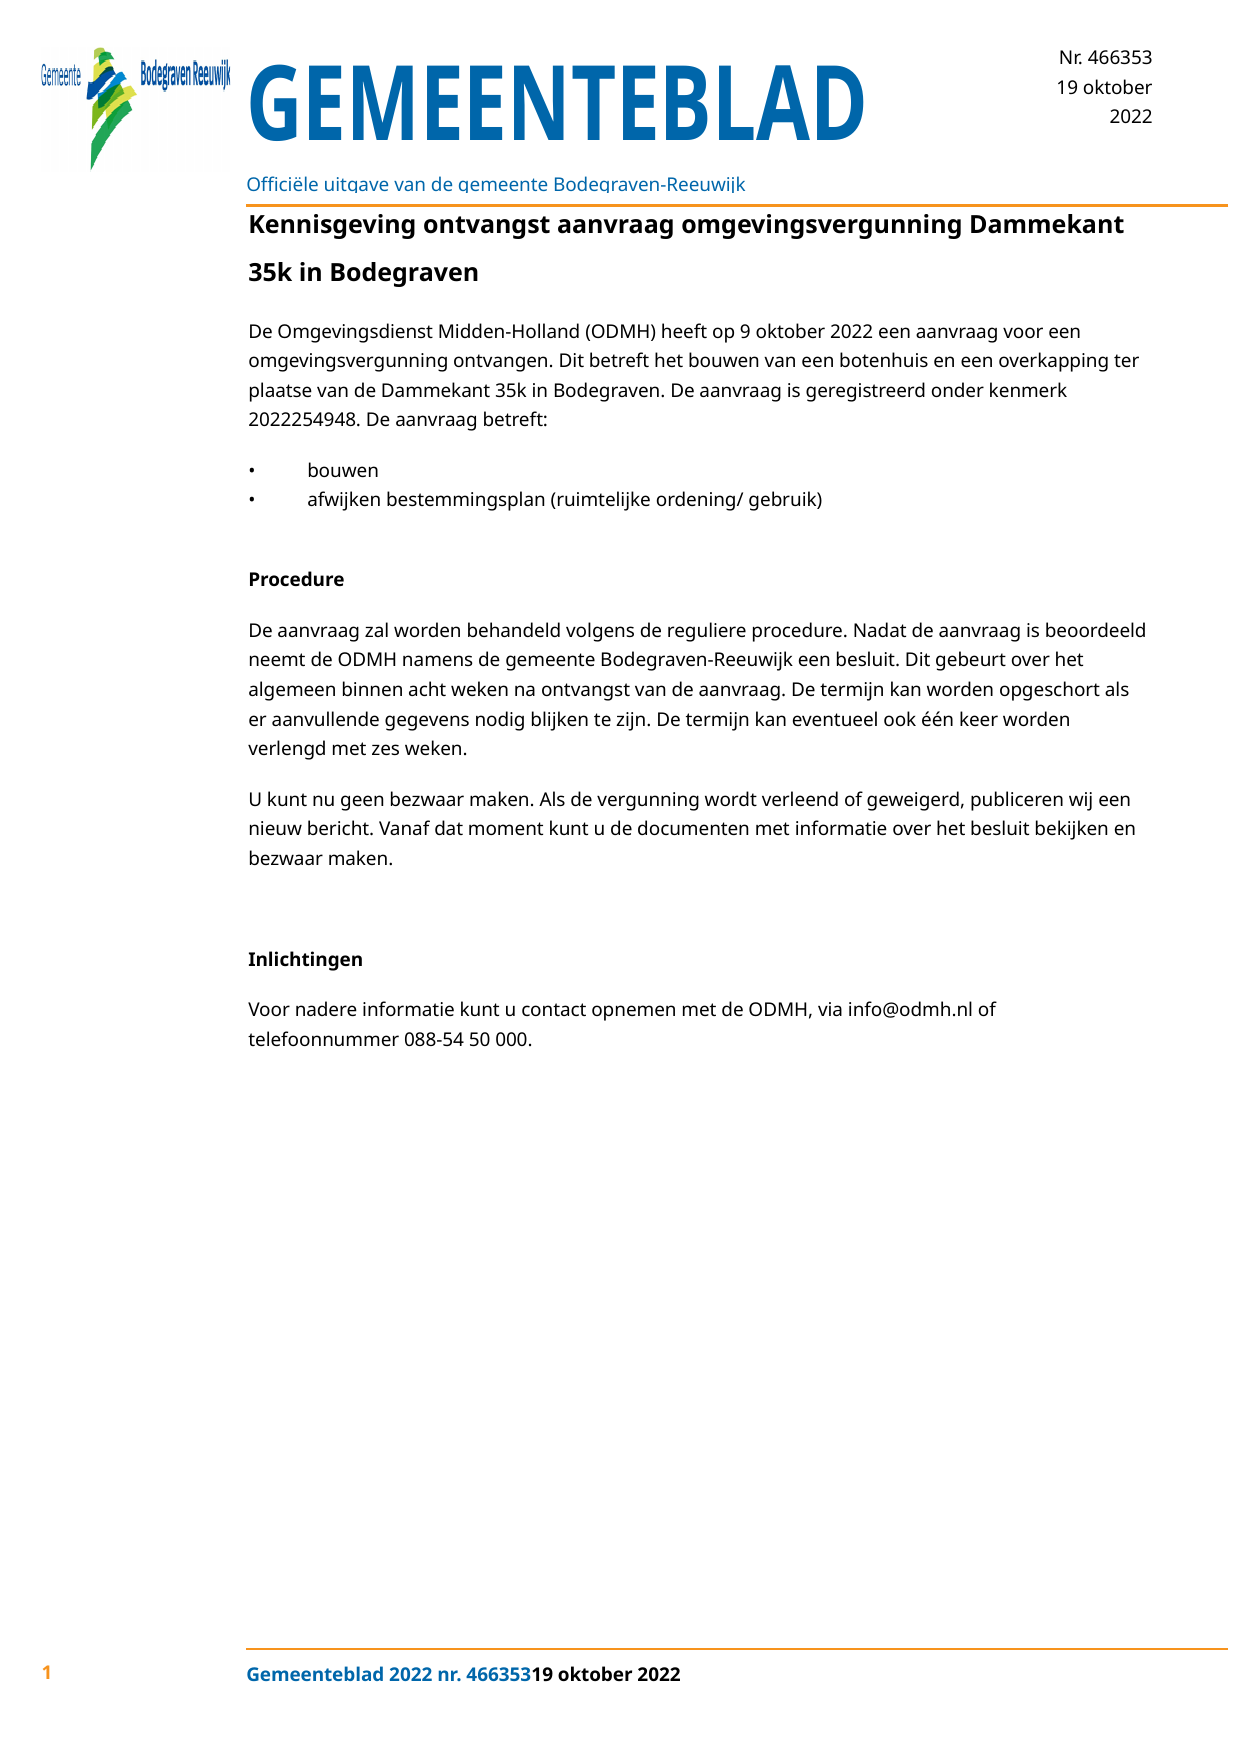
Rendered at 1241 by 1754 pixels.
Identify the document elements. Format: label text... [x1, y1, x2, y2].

text Procedure [248, 567, 1152, 592]
list afwijken bestemmingsplan (ruimtelijke ordening/ gebruik) [248, 487, 1152, 512]
list bouwen [248, 457, 1152, 483]
text Kennisgeving ontvangst aanvraag omgevingsvergunning Dammekant 35k in Bodegraven [248, 207, 1152, 288]
text Inlichtingen [248, 946, 1152, 972]
text Voor nadere informatie kunt u contact opnemen met de ODMH, via info@odmh.nl of telefoonnummer 088-54 50 000. [248, 996, 1152, 1052]
text De aanvraag zal worden behandeld volgens de reguliere procedure. Nadat de aanvraag is beoordeeld neemt de ODMH namens de gemeente Bodegraven-Reeuwijk een besluit. Dit gebeurt over het algemeen binnen acht weken na ontvangst van de aanvraag. De termijn kan worden opgeschort als er aanvullende gegevens nodig blijken te zijn. De termijn kan eventueel ook één keer worden verlengd met zes weken. [248, 617, 1152, 761]
text U kunt nu geen bezwaar maken. Als de vergunning wordt verleend of geweigerd, publiceren wij een nieuw bericht. Vanaf dat moment kunt u de documenten met informatie over het besluit bekijken en bezwaar maken. [248, 786, 1152, 871]
text De Omgevingsdienst Midden-Holland (ODMH) heeft op 9 oktober 2022 een aanvraag voor een omgevingsvergunning ontvangen. Dit betreft het bouwen van een botenhuis en een overkapping ter plaatse van de Dammekant 35k in Bodegraven. De aanvraag is geregistreerd onder kenmerk 2022254948. De aanvraag betreft: [248, 318, 1152, 432]
picture [41, 47, 231, 172]
